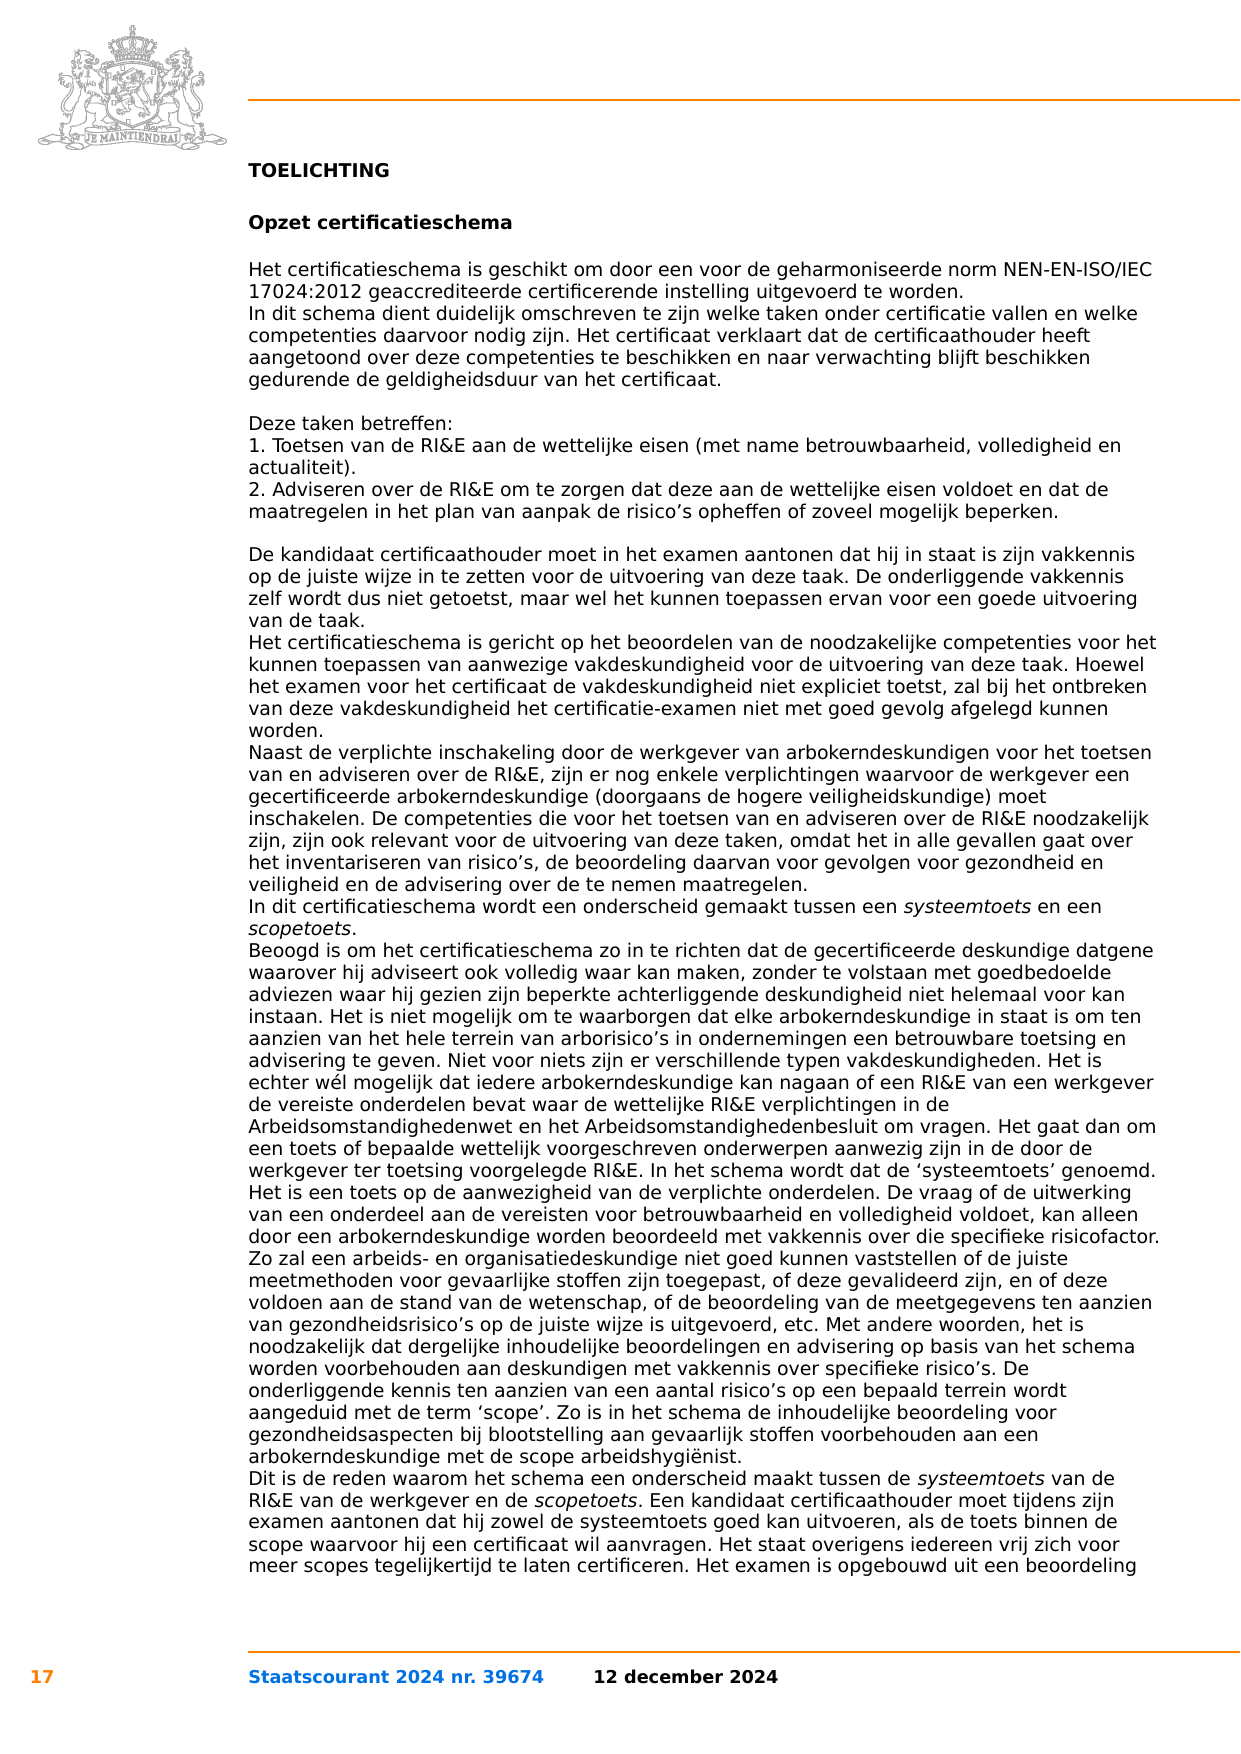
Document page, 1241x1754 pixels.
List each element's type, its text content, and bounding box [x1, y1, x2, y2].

text In dit schema dient duidelijk omschreven te zijn welke taken onder certificatie vallen en welke competenties daarvoor nodig zijn. Het certificaat verklaart dat de certificaathouder heeft aangetoond over deze competenties te beschikken en naar verwachting blijft beschikken gedurende de geldigheidsduur van het certificaat. [248, 303, 1163, 391]
text De kandidaat certificaathouder moet in het examen aantonen dat hij in staat is zijn vakkennis op de juiste wijze in te zetten voor de uitvoering van deze taak. De onderliggende vakkennis zelf wordt dus niet getoetst, maar wel het kunnen toepassen ervan voor een goede uitvoering van de taak. [248, 544, 1163, 632]
text Deze taken betreffen: [248, 413, 1163, 434]
text Het certificatieschema is geschikt om door een voor de geharmoniseerde norm NEN-EN-ISO/IEC 17024:2012 geaccrediteerde certificerende instelling uitgevoerd te worden. [248, 259, 1163, 303]
text Beoogd is om het certificatieschema zo in te richten dat de gecertificeerde deskundige datgene waarover hij adviseert ook volledig waar kan maken, zonder te volstaan met goedbedoelde adviezen waar hij gezien zijn beperkte achterliggende deskundigheid niet helemaal voor kan instaan. Het is niet mogelijk om te waarborgen dat elke arbokerndeskundige in staat is om ten aanzien van het hele terrein van arborisico’s in ondernemingen een betrouwbare toetsing en advisering te geven. Niet voor niets zijn er verschillende typen vakdeskundigheden. Het is echter wél mogelijk dat iedere arbokerndeskundige kan nagaan of een RI&E van een werkgever de vereiste onderdelen bevat waar de wettelijke RI&E verplichtingen in de Arbeidsomstandighedenwet en het Arbeidsomstandighedenbesluit om vragen. Het gaat dan om een toets of bepaalde wettelijk voorgeschreven onderwerpen aanwezig zijn in de door de werkgever ter toetsing voorgelegde RI&E. In het schema wordt dat de ‘systeemtoets’ genoemd. Het is een toets op de aanwezigheid van de verplichte onderdelen. De vraag of de uitwerking van een onderdeel aan de vereisten voor betrouwbaarheid en volledigheid voldoet, kan alleen door een arbokerndeskundige worden beoordeeld met vakkennis over die specifieke risicofactor. Zo zal een arbeids- en organisatiedeskundige niet goed kunnen vaststellen of de juiste meetmethoden voor gevaarlijke stoffen zijn toegepast, of deze gevalideerd zijn, en of deze voldoen aan de stand van de wetenschap, of de beoordeling van de meetgegevens ten aanzien van gezondheidsrisico’s op de juiste wijze is uitgevoerd, etc. Met andere woorden, het is noodzakelijk dat dergelijke inhoudelijke beoordelingen en advisering op basis van het schema worden voorbehouden aan deskundigen met vakkennis over specifieke risico’s. De onderliggende kennis ten aanzien van een aantal risico’s op een bepaald terrein wordt aangeduid met de term ‘scope’. Zo is in het schema de inhoudelijke beoordeling voor gezondheidsaspecten bij blootstelling aan gevaarlijk stoffen voorbehouden aan een arbokerndeskundige met de scope arbeidshygiënist. [248, 940, 1163, 1467]
text 2. Adviseren over de RI&E om te zorgen dat deze aan de wettelijke eisen voldoet en dat de maatregelen in het plan van aanpak de risico’s opheffen of zoveel mogelijk beperken. [248, 478, 1163, 522]
text Naast de verplichte inschakeling door de werkgever van arbokerndeskundigen voor het toetsen van en adviseren over de RI&E, zijn er nog enkele verplichtingen waarvoor de werkgever een gecertificeerde arbokerndeskundige (doorgaans de hogere veiligheidskundige) moet inschakelen. De competenties die voor het toetsen van en adviseren over de RI&E noodzakelijk zijn, zijn ook relevant voor de uitvoering van deze taken, omdat het in alle gevallen gaat over het inventariseren van risico’s, de beoordeling daarvan voor gevolgen voor gezondheid en veiligheid en de advisering over de te nemen maatregelen. [248, 742, 1163, 896]
text 1. Toetsen van de RI&E aan de wettelijke eisen (met name betrouwbaarheid, volledigheid en actualiteit). [248, 434, 1163, 478]
text Dit is de reden waarom het schema een onderscheid maakt tussen de systeemtoets van de RI&E van de werkgever en de scopetoets. Een kandidaat certificaathouder moet tijdens zijn examen aantonen dat hij zowel de systeemtoets goed kan uitvoeren, als de toets binnen de scope waarvoor hij een certificaat wil aanvragen. Het staat overigens iedereen vrij zich voor meer scopes tegelijkertijd te laten certificeren. Het examen is opgebouwd uit een beoordeling [248, 1467, 1163, 1577]
picture [38, 25, 227, 150]
subtitle TOELICHTING [248, 160, 1163, 182]
text Het certificatieschema is gericht op het beoordelen van de noodzakelijke competenties voor het kunnen toepassen van aanwezige vakdeskundigheid voor de uitvoering van deze taak. Hoewel het examen voor het certificaat de vakdeskundigheid niet expliciet toetst, zal bij het ontbreken van deze vakdeskundigheid het certificatie-examen niet met goed gevolg afgelegd kunnen worden. [248, 632, 1163, 742]
text In dit certificatieschema wordt een onderscheid gemaakt tussen een systeemtoets en een scopetoets. [248, 896, 1163, 940]
subtitle Opzet certificatieschema [248, 212, 1163, 234]
